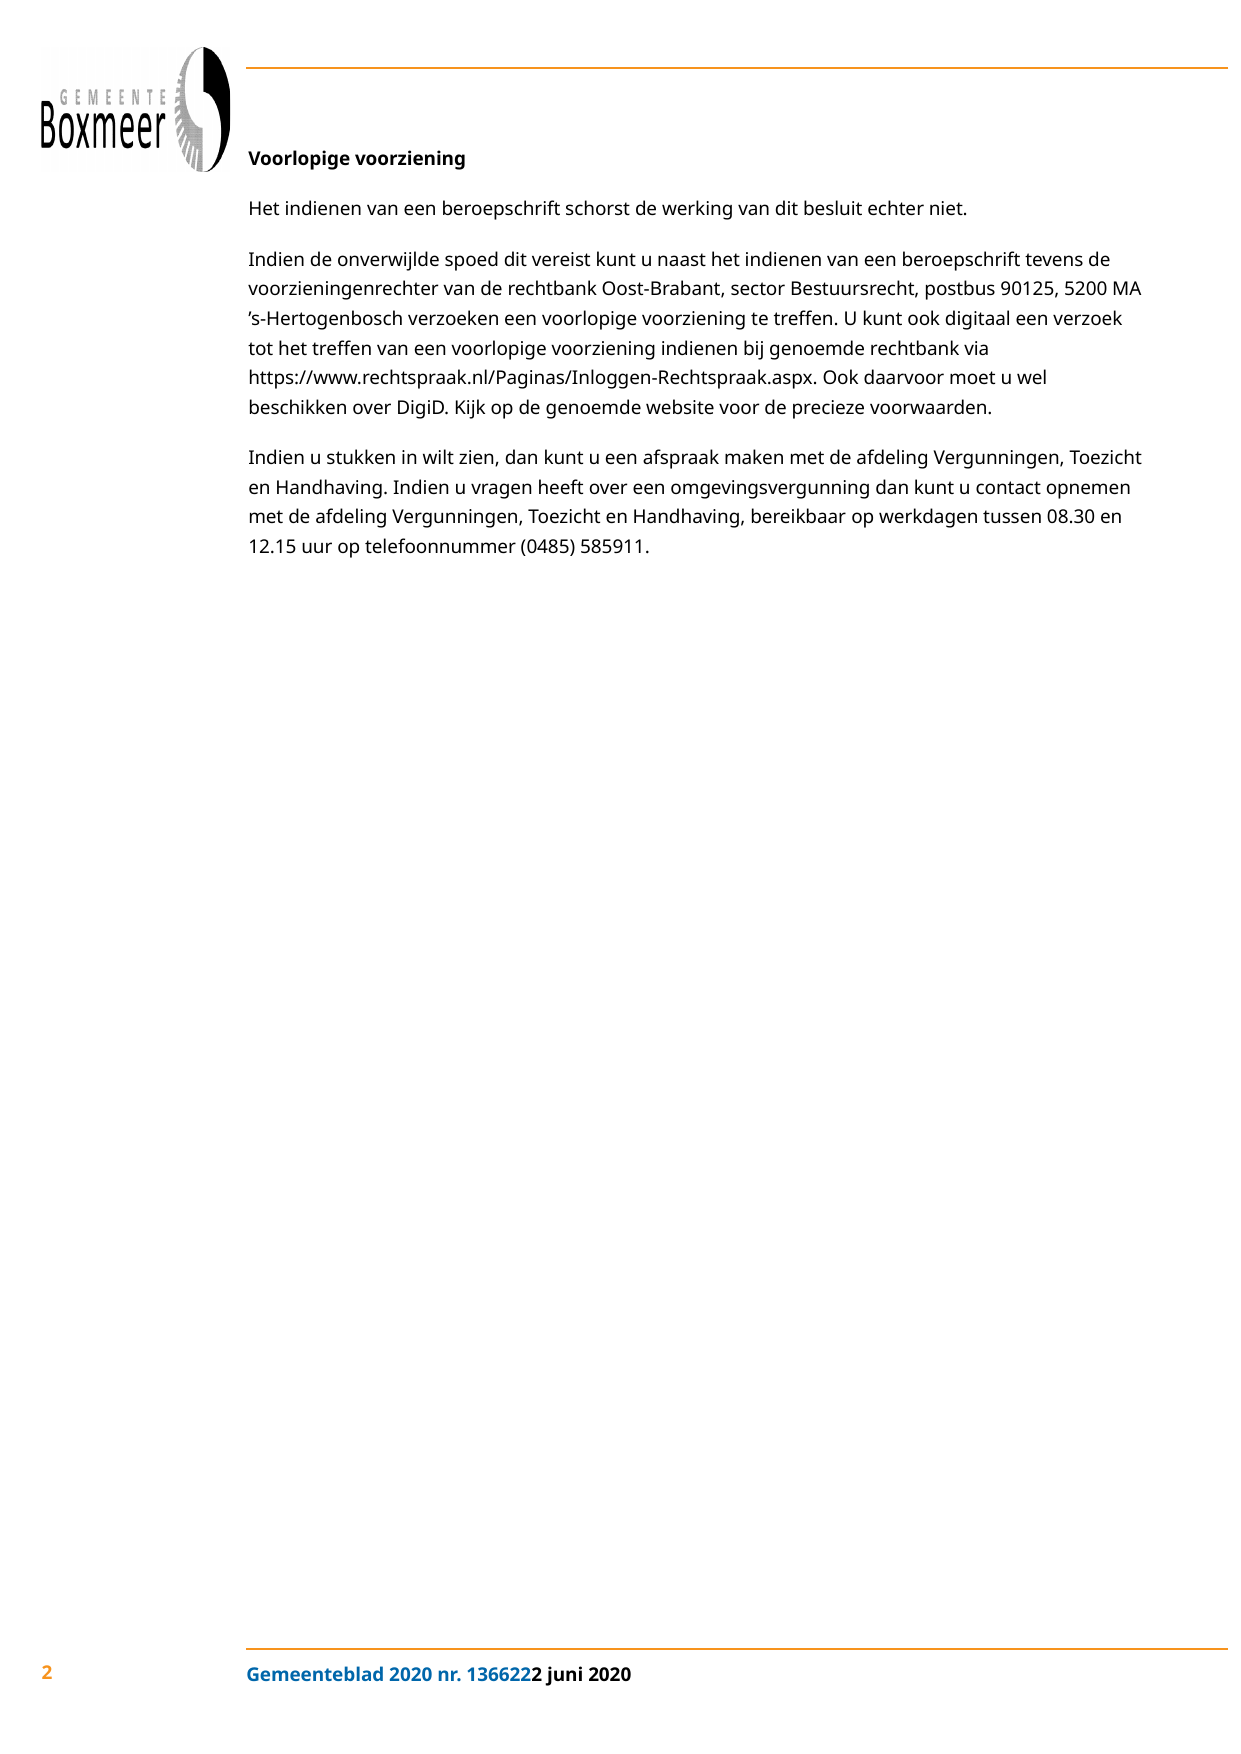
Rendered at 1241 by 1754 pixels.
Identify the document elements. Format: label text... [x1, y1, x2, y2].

text Indien de onverwijlde spoed dit vereist kunt u naast het indienen van een beroepschrift tevens de voorzieningenrechter van de rechtbank Oost-Brabant, sector Bestuursrecht, postbus 90125, 5200 MA ’s-Hertogenbosch verzoeken een voorlopige voorziening te treffen. U kunt ook digitaal een verzoek tot het treffen van een voorlopige voorziening indienen bij genoemde rechtbank via https://www.rechtspraak.nl/Paginas/Inloggen-Rechtspraak.aspx. Ook daarvoor moet u wel beschikken over DigiD. Kijk op de genoemde website voor de precieze voorwaarden. [248, 246, 1152, 420]
text Voorlopige voorziening [248, 145, 1152, 171]
text Indien u stukken in wilt zien, dan kunt u een afspraak maken met de afdeling Vergunningen, Toezicht en Handhaving. Indien u vragen heeft over een omgevingsvergunning dan kunt u contact opnemen met de afdeling Vergunningen, Toezicht en Handhaving, bereikbaar op werkdagen tussen 08.30 en 12.15 uur op telefoonnummer (0485) 585911. [248, 444, 1152, 559]
picture [41, 47, 231, 172]
text Het indienen van een beroepschrift schorst de werking van dit besluit echter niet. [248, 196, 1152, 221]
